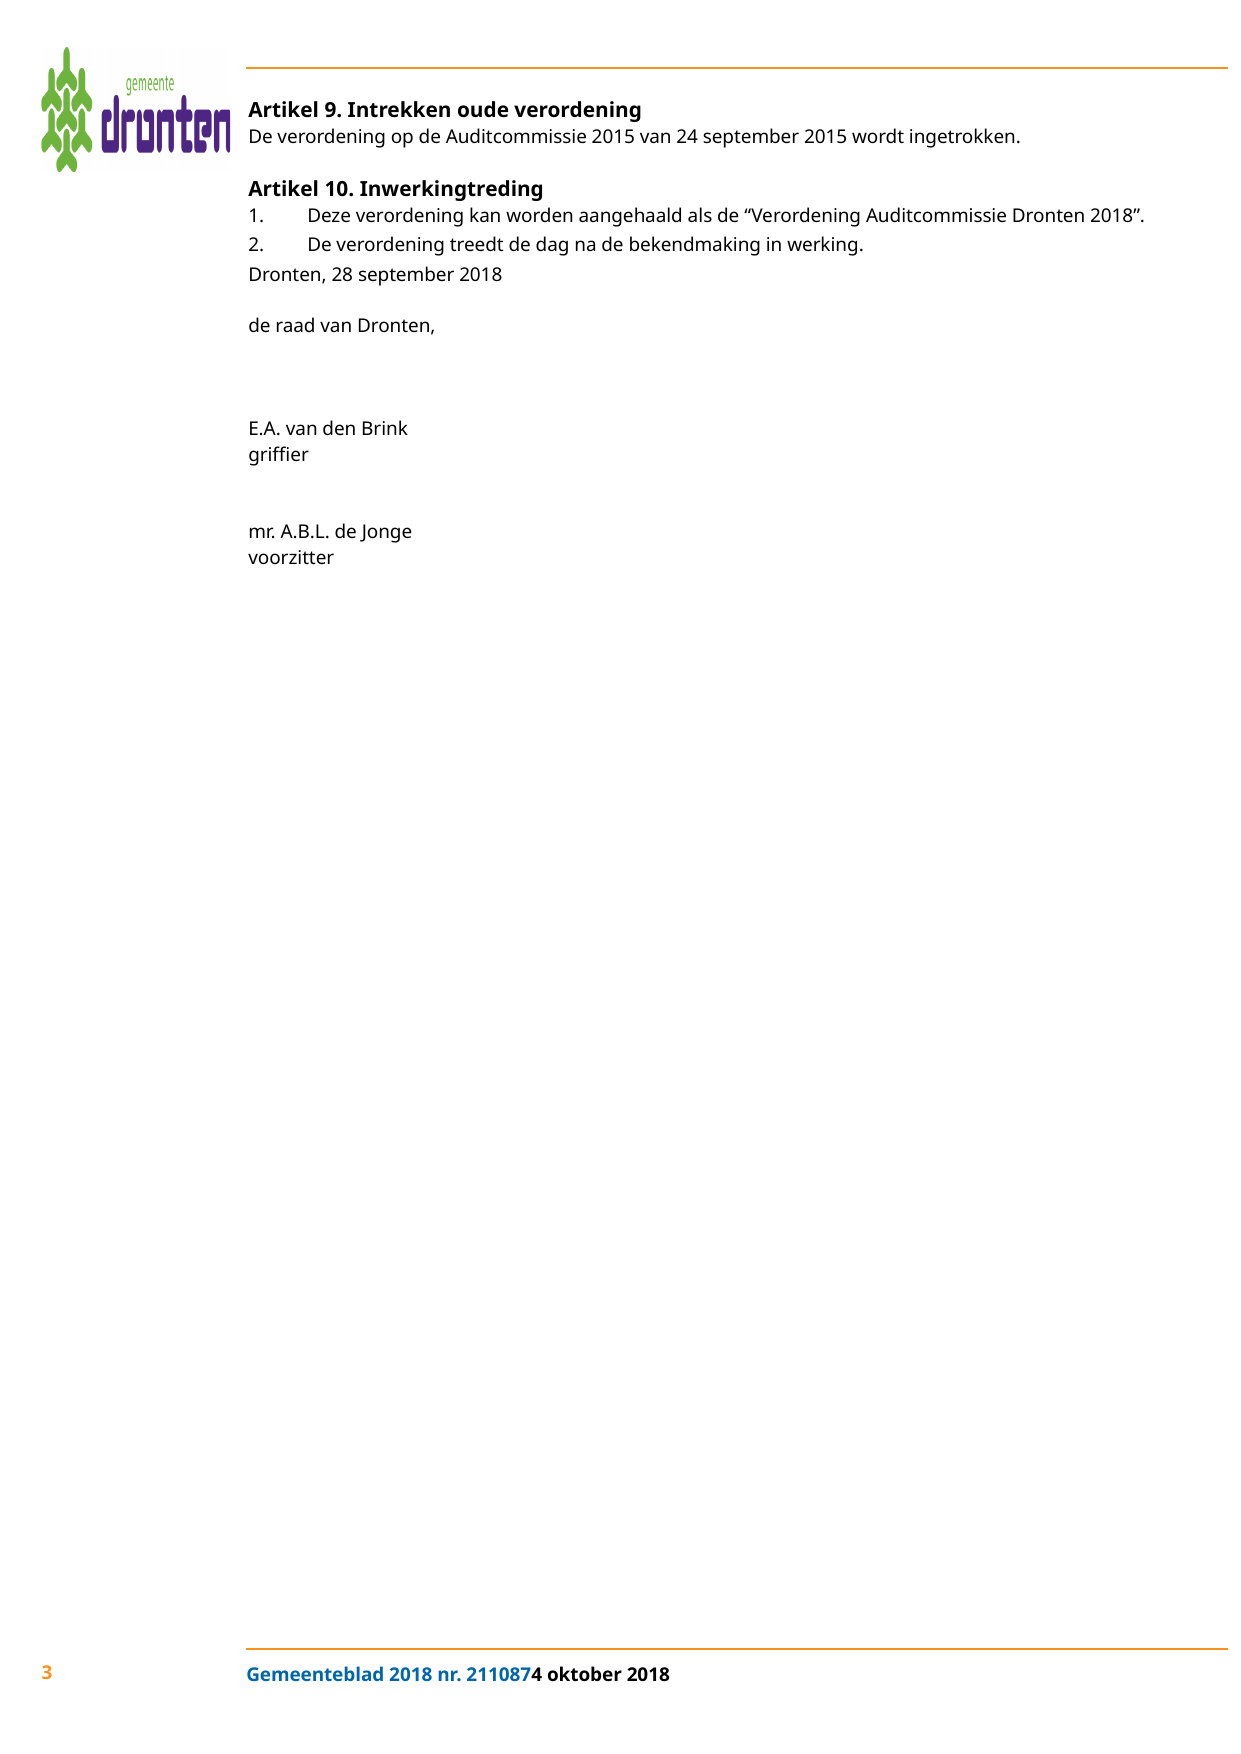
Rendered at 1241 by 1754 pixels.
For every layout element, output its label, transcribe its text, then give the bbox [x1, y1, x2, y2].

text Dronten, 28 september 2018 [248, 261, 1152, 287]
list Deze verordening kan worden aangehaald als de “Verordening Auditcommissie Dronten 2018”. [248, 202, 1152, 228]
picture [41, 47, 231, 172]
text Artikel 9. Intrekken oude verordening [248, 95, 1152, 123]
text voorzitter [248, 544, 1152, 570]
text Artikel 10. Inwerkingtreding [248, 174, 1152, 202]
text griffier [248, 441, 1152, 467]
list De verordening treedt de dag na de bekendmaking in werking. [248, 232, 1152, 257]
text De verordening op de Auditcommissie 2015 van 24 september 2015 wordt ingetrokken. [248, 123, 1152, 149]
text E.A. van den Brink [248, 416, 1152, 441]
text de raad van Dronten, [248, 313, 1152, 338]
text mr. A.B.L. de Jonge [248, 518, 1152, 544]
